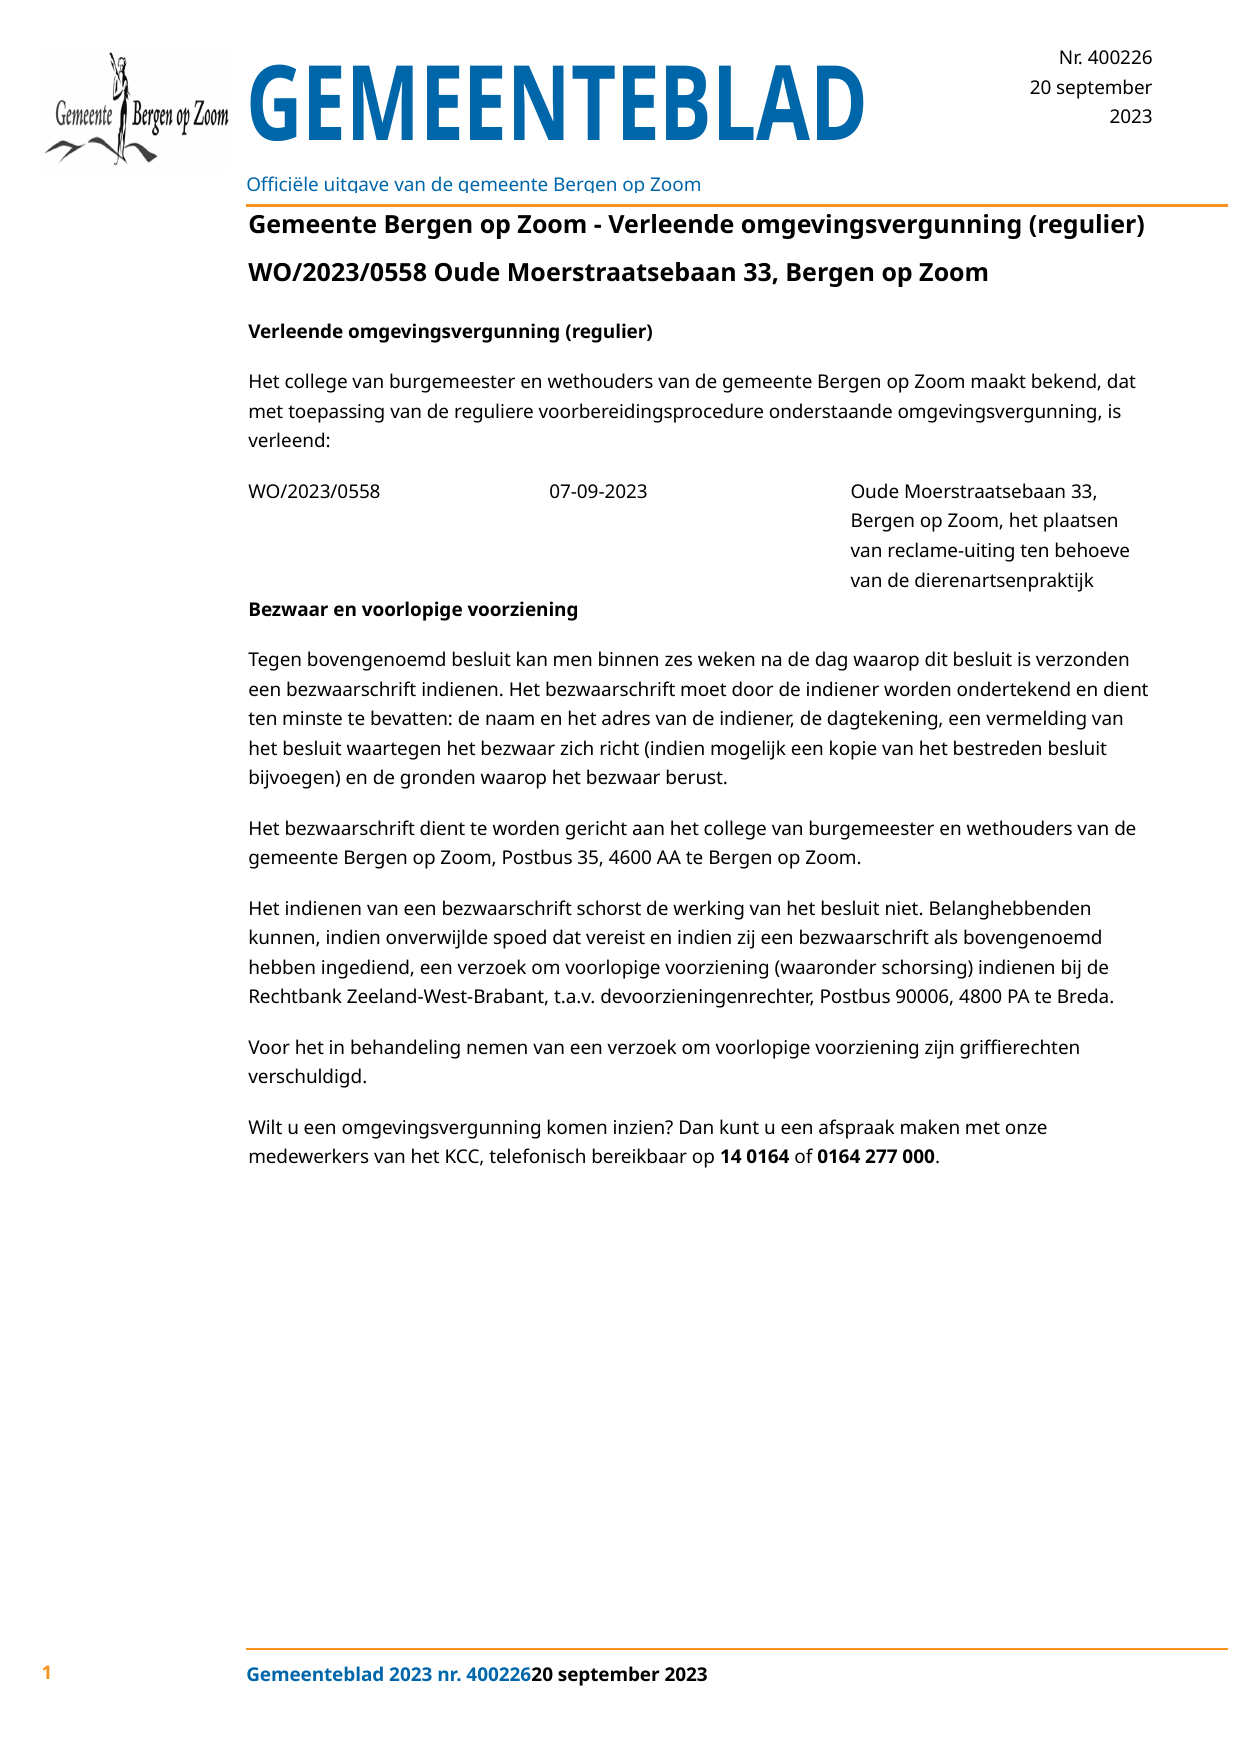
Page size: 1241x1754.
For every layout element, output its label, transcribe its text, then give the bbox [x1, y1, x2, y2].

text Bezwaar en voorlopige voorziening [248, 596, 1152, 621]
table_header 07-09-2023 [549, 478, 850, 592]
picture [41, 47, 231, 172]
text Het college van burgemeester en wethouders van de gemeente Bergen op Zoom maakt bekend, dat met toepassing van de reguliere voorbereidingsprocedure onderstaande omgevingsvergunning, is verleend: [248, 368, 1152, 453]
text Het indienen van een bezwaarschrift schorst de werking van het besluit niet. Belanghebbenden kunnen, indien onverwijlde spoed dat vereist en indien zij een bezwaarschrift als bovengenoemd hebben ingediend, een verzoek om voorlopige voorziening (waaronder schorsing) indienen bij de Rechtbank Zeeland-West-Brabant, t.a.v. devoorzieningenrechter, Postbus 90006, 4800 PA te Breda. [248, 895, 1152, 1009]
text Voor het in behandeling nemen van een verzoek om voorlopige voorziening zijn griffierechten verschuldigd. [248, 1034, 1152, 1089]
text Het bezwaarschrift dient te worden gericht aan het college van burgemeester en wethouders van de gemeente Bergen op Zoom, Postbus 35, 4600 AA te Bergen op Zoom. [248, 815, 1152, 870]
table_header WO/2023/0558 [248, 478, 549, 592]
text Gemeente Bergen op Zoom - Verleende omgevingsvergunning (regulier) WO/2023/0558 Oude Moerstraatsebaan 33, Bergen op Zoom [248, 207, 1152, 288]
table_header Oude Moerstraatsebaan 33, Bergen op Zoom, het plaatsen van reclame-uiting ten behoeve van de dierenartsenpraktijk [850, 478, 1152, 592]
text Tegen bovengenoemd besluit kan men binnen zes weken na de dag waarop dit besluit is verzonden een bezwaarschrift indienen. Het bezwaarschrift moet door de indiener worden ondertekend en dient ten minste te bevatten: de naam en het adres van de indiener, de dagtekening, een vermelding van het besluit waartegen het bezwaar zich richt (indien mogelijk een kopie van het bestreden besluit bijvoegen) en de gronden waarop het bezwaar berust. [248, 646, 1152, 790]
text Verleende omgevingsvergunning (regulier) [248, 318, 1152, 344]
text Wilt u een omgevingsvergunning komen inzien? Dan kunt u een afspraak maken met onze medewerkers van het KCC, telefonisch bereikbaar op 14 0164 of 0164 277 000. [248, 1114, 1152, 1169]
